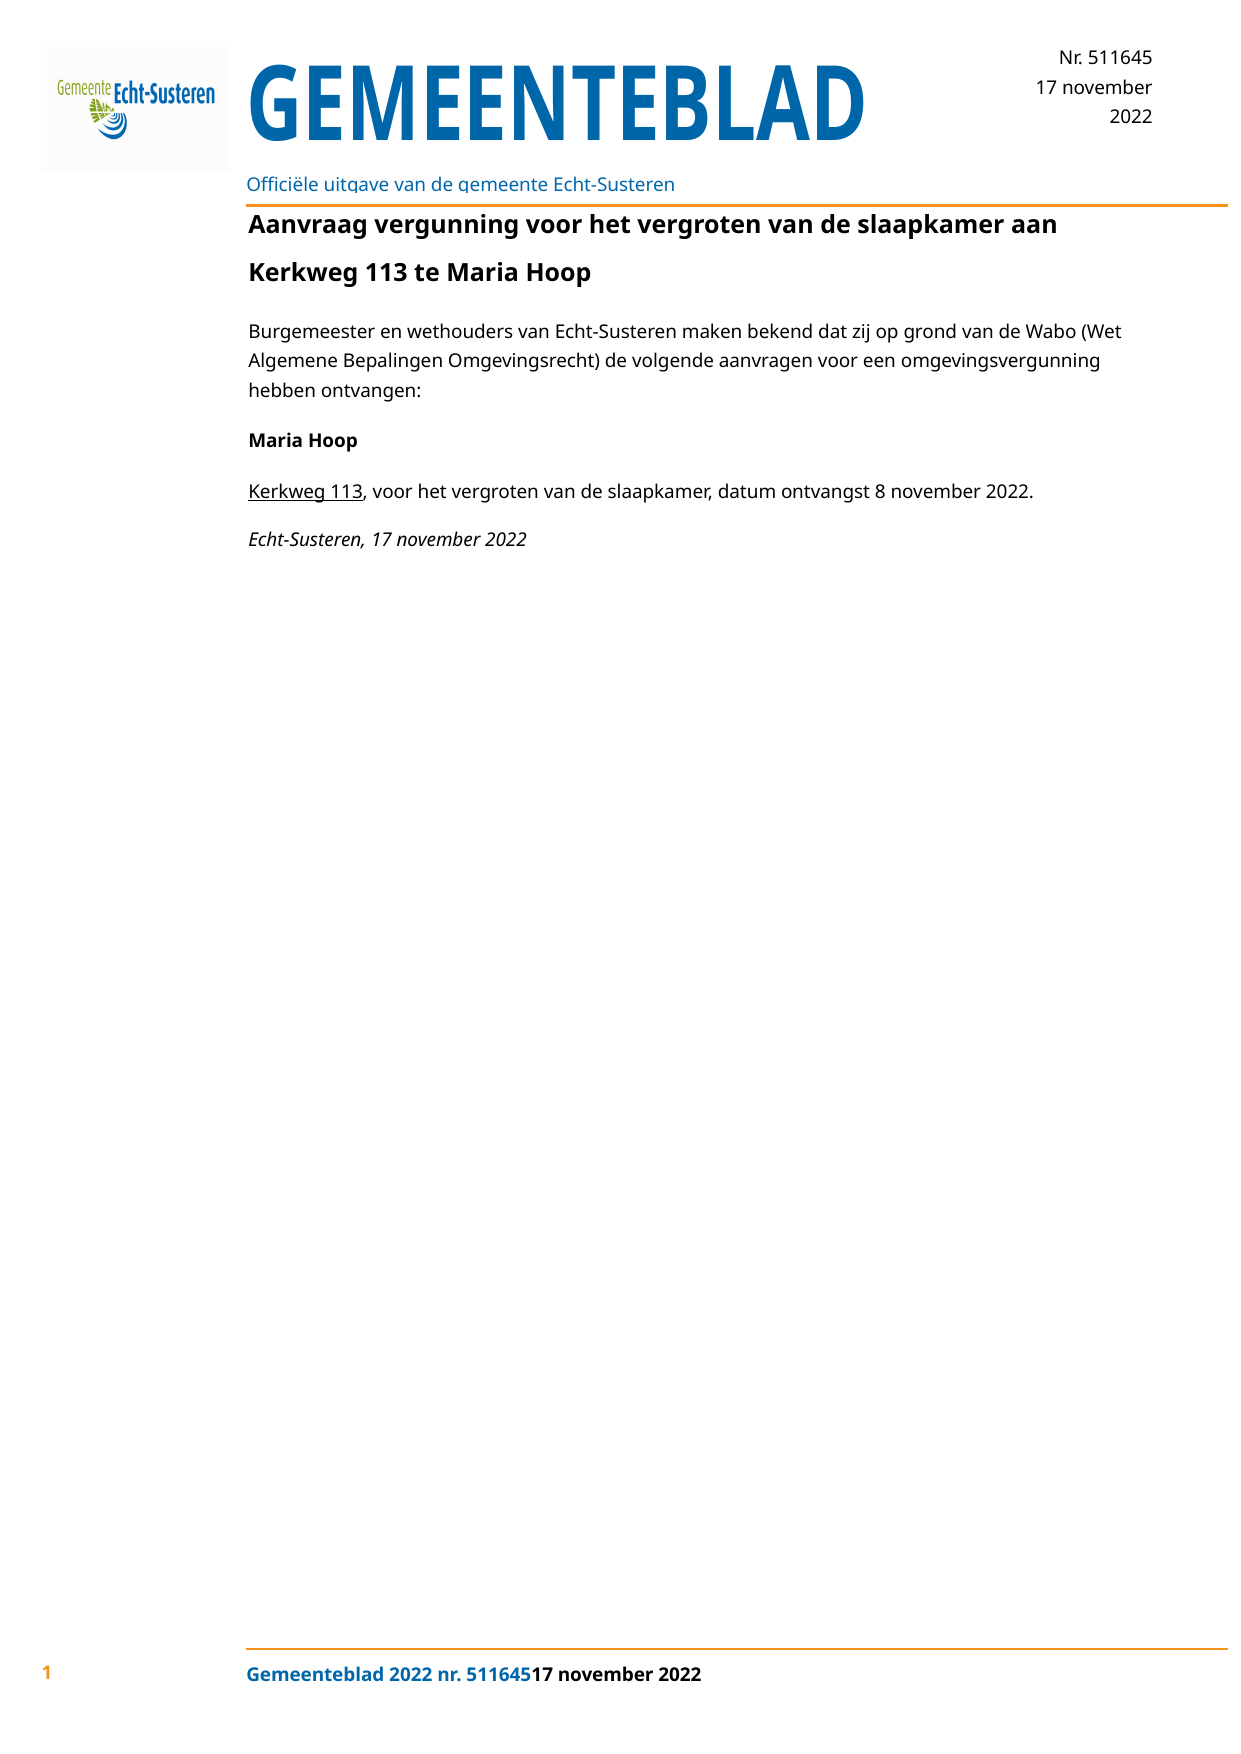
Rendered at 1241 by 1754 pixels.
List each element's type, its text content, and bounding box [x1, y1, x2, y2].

text Aanvraag vergunning voor het vergroten van de slaapkamer aan Kerkweg 113 te Maria Hoop [248, 207, 1152, 288]
text Echt-Susteren, 17 november 2022 [248, 526, 1152, 551]
picture [41, 47, 231, 172]
text Burgemeester en wethouders van Echt-Susteren maken bekend dat zij op grond van de Wabo (Wet Algemene Bepalingen Omgevingsrecht) de volgende aanvragen voor een omgevingsvergunning hebben ontvangen: [248, 318, 1152, 403]
text Maria Hoop [248, 427, 1152, 453]
text Kerkweg 113, voor het vergroten van de slaapkamer, datum ontvangst 8 november 2022. [248, 478, 1152, 504]
